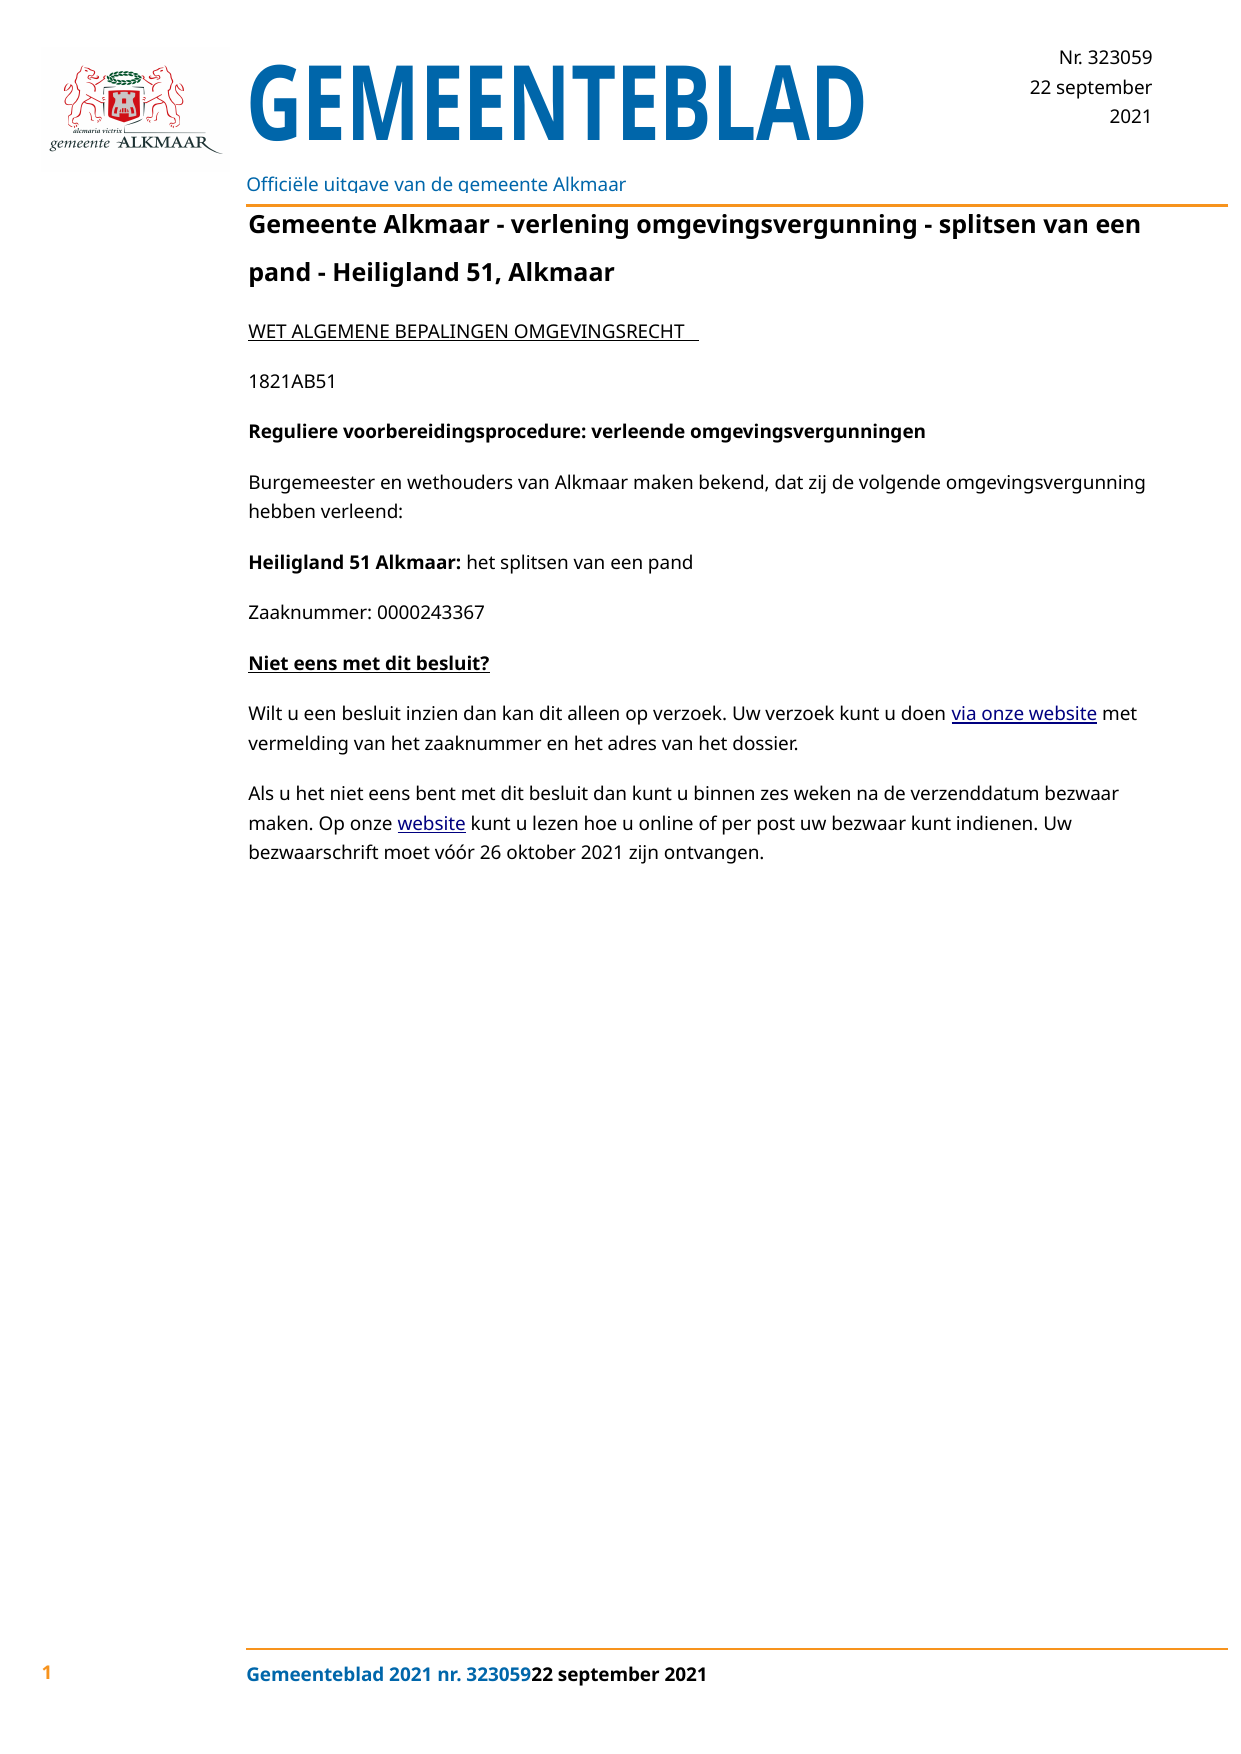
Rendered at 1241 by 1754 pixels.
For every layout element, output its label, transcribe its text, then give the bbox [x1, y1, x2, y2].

text WET ALGEMENE BEPALINGEN OMGEVINGSRECHT [248, 318, 1152, 344]
text Als u het niet eens bent met dit besluit dan kunt u binnen zes weken na de verzenddatum bezwaar maken. Op onze website kunt u lezen hoe u online of per post uw bezwaar kunt indienen. Uw bezwaarschrift moet vóór 26 oktober 2021 zijn ontvangen. [248, 780, 1152, 865]
text Reguliere voorbereidingsprocedure: verleende omgevingsvergunningen [248, 419, 1152, 444]
text Heiligland 51 Alkmaar: het splitsen van een pand [248, 549, 1152, 575]
text Zaaknummer: 0000243367 [248, 599, 1152, 625]
text Burgemeester en wethouders van Alkmaar maken bekend, dat zij de volgende omgevingsvergunning hebben verleend: [248, 469, 1152, 524]
text Niet eens met dit besluit? [248, 650, 1152, 676]
text 1821AB51 [248, 368, 1152, 394]
text Wilt u een besluit inzien dan kan dit alleen op verzoek. Uw verzoek kunt u doen via onze website met vermelding van het zaaknummer en het adres van het dossier. [248, 700, 1152, 756]
text Gemeente Alkmaar - verlening omgevingsvergunning - splitsen van een pand - Heiligland 51, Alkmaar [248, 207, 1152, 288]
picture [41, 47, 231, 172]
